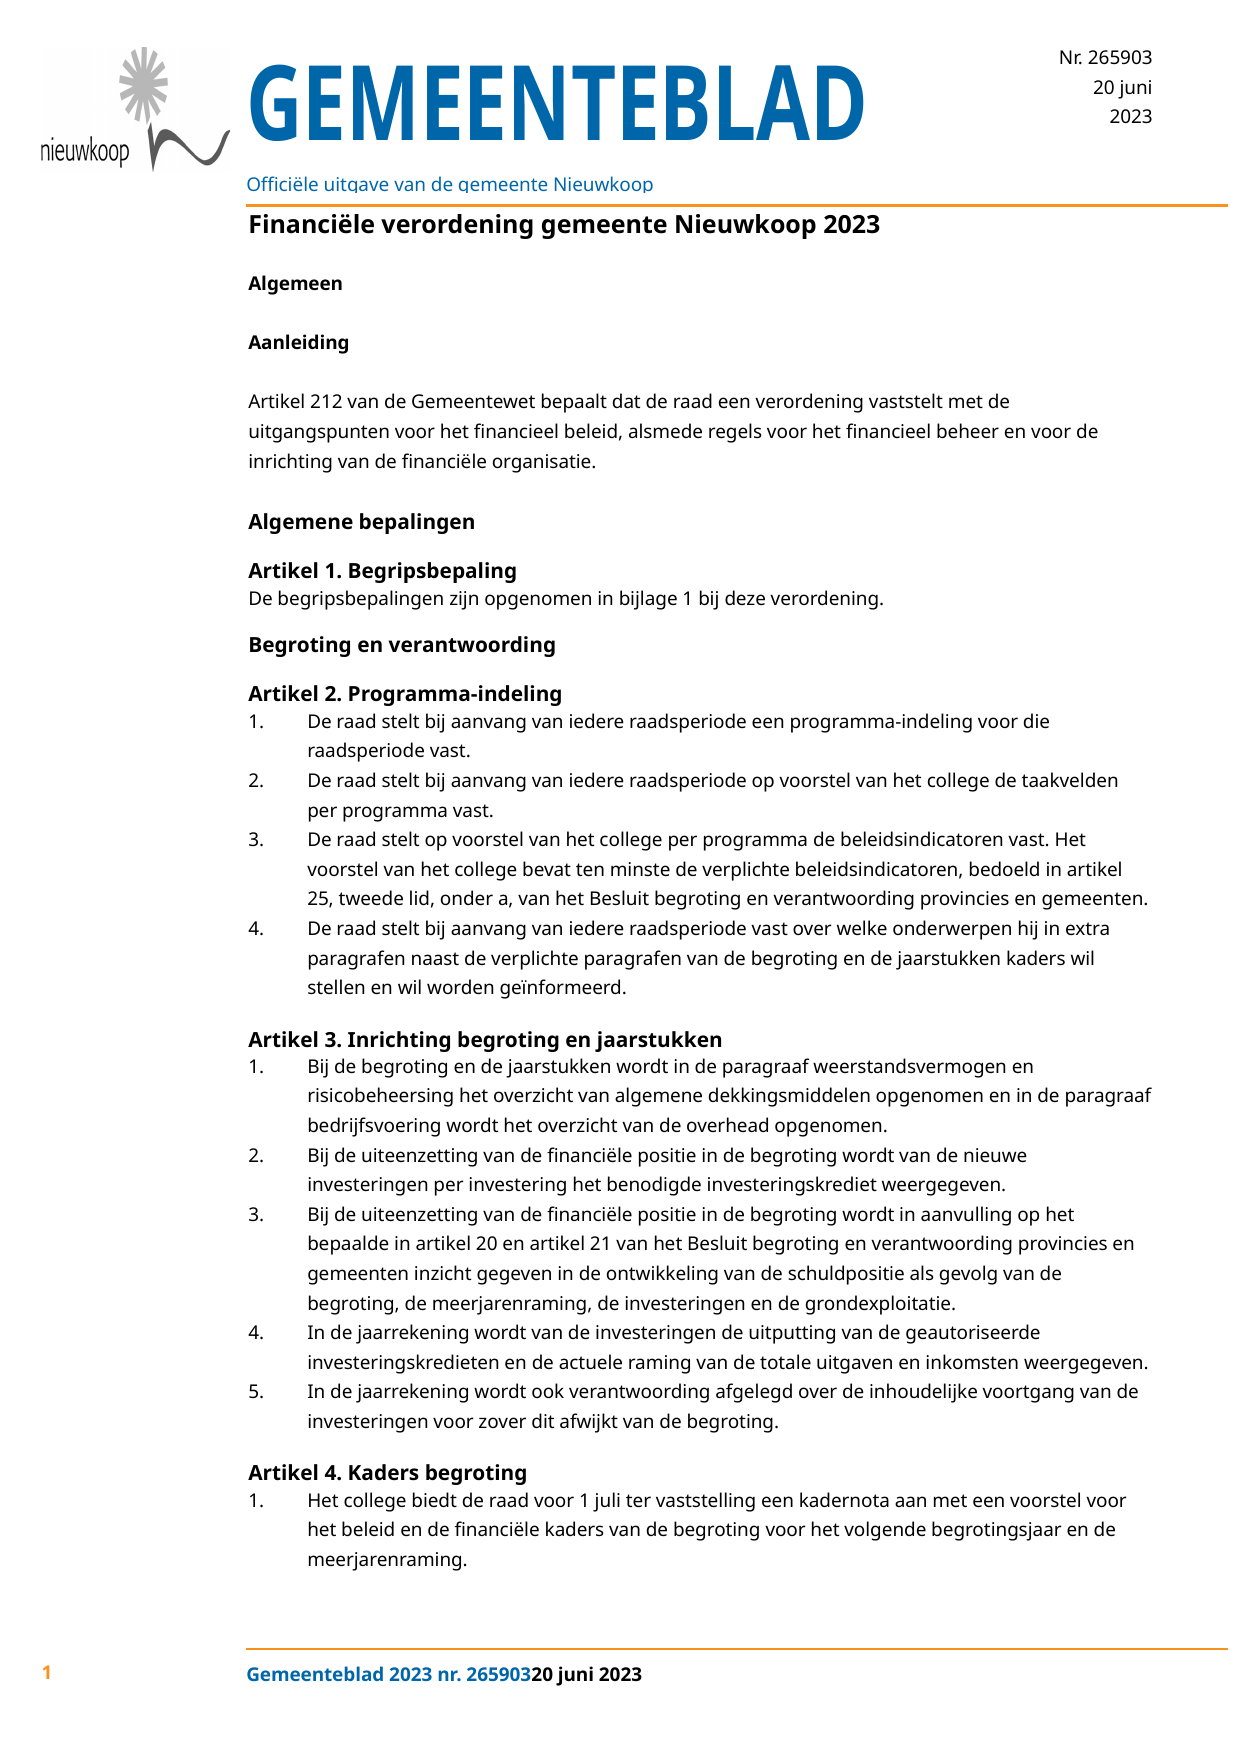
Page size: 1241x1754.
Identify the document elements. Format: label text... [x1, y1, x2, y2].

list De raad stelt bij aanvang van iedere raadsperiode vast over welke onderwerpen hij in extra paragrafen naast de verplichte paragrafen van de begroting en de jaarstukken kaders wil stellen en wil worden geïnformeerd. [248, 915, 1152, 1000]
text Algemeen [248, 270, 1152, 296]
text Artikel 4. Kaders begroting [248, 1458, 1152, 1487]
text Financiële verordening gemeente Nieuwkoop 2023 [248, 207, 1152, 241]
list De raad stelt bij aanvang van iedere raadsperiode een programma-indeling voor die raadsperiode vast. [248, 708, 1152, 763]
text Aanleiding [248, 329, 1152, 355]
text Artikel 1. Begripsbepaling [248, 556, 1152, 585]
list Bij de uiteenzetting van de financiële positie in de begroting wordt in aanvulling op het bepaalde in artikel 20 en artikel 21 van het Besluit begroting en verantwoording provincies en gemeenten inzicht gegeven in de ontwikkeling van de schuldpositie als gevolg van de begroting, de meerjarenraming, de investeringen en de grondexploitatie. [248, 1201, 1152, 1316]
list De raad stelt bij aanvang van iedere raadsperiode op voorstel van het college de taakvelden per programma vast. [248, 767, 1152, 822]
text Algemene bepalingen [248, 507, 1152, 535]
list Bij de begroting en de jaarstukken wordt in de paragraaf weerstandsvermogen en risicobeheersing het overzicht van algemene dekkingsmiddelen opgenomen en in de paragraaf bedrijfsvoering wordt het overzicht van de overhead opgenomen. [248, 1053, 1152, 1138]
text Artikel 3. Inrichting begroting en jaarstukken [248, 1025, 1152, 1053]
text Artikel 212 van de Gemeentewet bepaalt dat de raad een verordening vaststelt met de uitgangspunten voor het financieel beleid, alsmede regels voor het financieel beheer en voor de inrichting van de financiële organisatie. [248, 389, 1152, 473]
text De begripsbepalingen zijn opgenomen in bijlage 1 bij deze verordening. [248, 585, 1152, 610]
list De raad stelt op voorstel van het college per programma de beleidsindicatoren vast. Het voorstel van het college bevat ten minste de verplichte beleidsindicatoren, bedoeld in artikel 25, tweede lid, onder a, van het Besluit begroting en verantwoording provincies en gemeenten. [248, 826, 1152, 911]
list Bij de uiteenzetting van de financiële positie in de begroting wordt van de nieuwe investeringen per investering het benodigde investeringskrediet weergegeven. [248, 1142, 1152, 1197]
text Artikel 2. Programma-indeling [248, 679, 1152, 708]
text Begroting en verantwoording [248, 630, 1152, 659]
list In de jaarrekening wordt van de investeringen de uitputting van de geautoriseerde investeringskredieten en de actuele raming van de totale uitgaven en inkomsten weergegeven. [248, 1319, 1152, 1375]
list In de jaarrekening wordt ook verantwoording afgelegd over de inhoudelijke voortgang van de investeringen voor zover dit afwijkt van de begroting. [248, 1378, 1152, 1434]
list Het college biedt de raad voor 1 juli ter vaststelling een kadernota aan met een voorstel voor het beleid en de financiële kaders van de begroting voor het volgende begrotingsjaar en de meerjarenraming. [248, 1487, 1152, 1572]
picture [41, 47, 231, 172]
